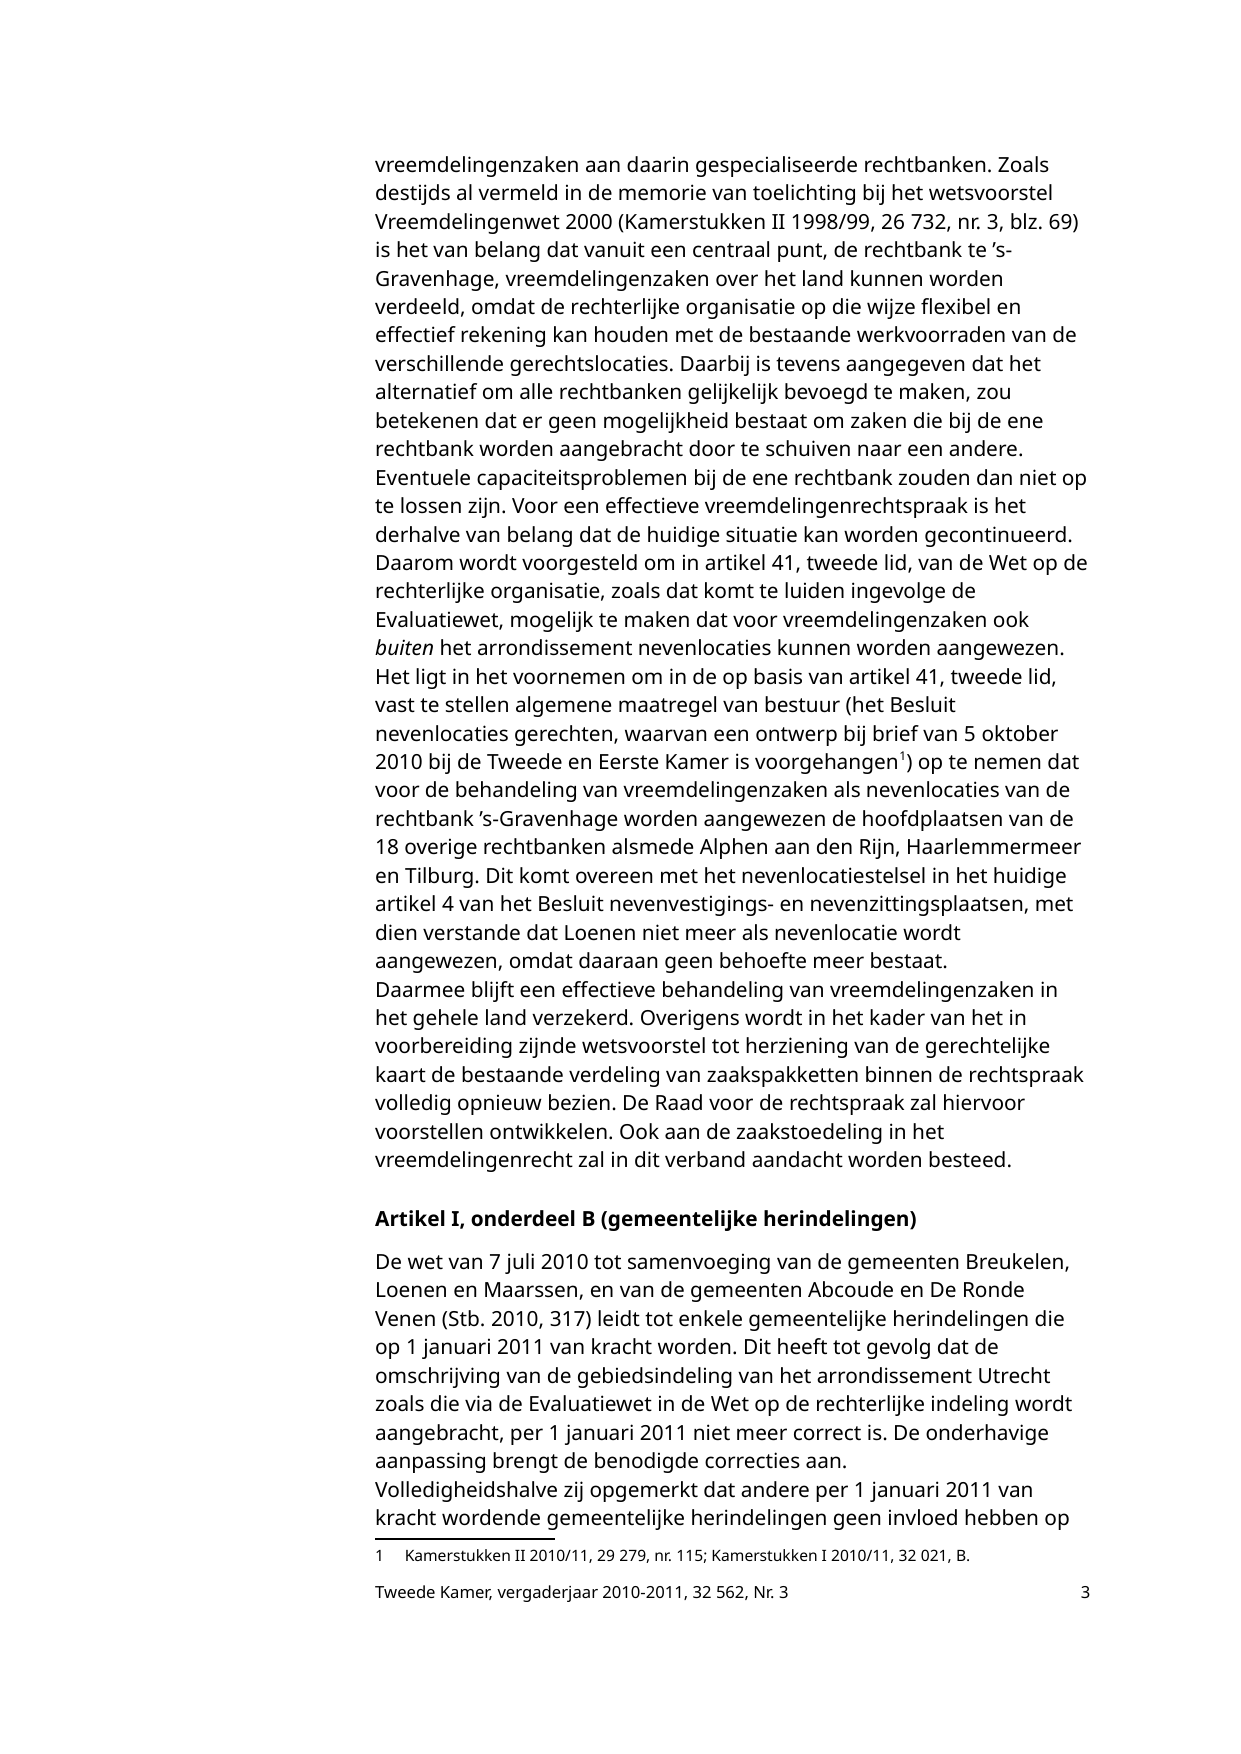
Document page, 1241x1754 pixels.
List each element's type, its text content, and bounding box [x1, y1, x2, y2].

text Daarom wordt voorgesteld om in artikel 41, tweede lid, van de Wet op de rechterlijke organisatie, zoals dat komt te luiden ingevolge de Evaluatiewet, mogelijk te maken dat voor vreemdelingenzaken ook buiten het arrondissement nevenlocaties kunnen worden aangewezen. Het ligt in het voornemen om in de op basis van artikel 41, tweede lid, vast te stellen algemene maatregel van bestuur (het Besluit nevenlocaties gerechten, waarvan een ontwerp bij brief van 5 oktober 2010 bij de Tweede en Eerste Kamer is voorgehangen) op te nemen dat voor de behandeling van vreemdelingenzaken als nevenlocaties van de rechtbank ’s-Gravenhage worden aangewezen de hoofdplaatsen van de 18 overige rechtbanken alsmede Alphen aan den Rijn, Haarlemmermeer en Tilburg. Dit komt overeen met het nevenlocatiestelsel in het huidige artikel 4 van het Besluit nevenvestigings- en nevenzittingsplaatsen, met dien verstande dat Loenen niet meer als nevenlocatie wordt aangewezen, omdat daaraan geen behoefte meer bestaat. [375, 548, 1090, 975]
text vreemdelingenzaken aan daarin gespecialiseerde rechtbanken. Zoals destijds al vermeld in de memorie van toelichting bij het wetsvoorstel Vreemdelingenwet 2000 (Kamerstukken II 1998/99, 26 732, nr. 3, blz. 69) is het van belang dat vanuit een centraal punt, de rechtbank te ’s-Gravenhage, vreemdelingenzaken over het land kunnen worden verdeeld, omdat de rechterlijke organisatie op die wijze flexibel en effectief rekening kan houden met de bestaande werkvoorraden van de verschillende gerechtslocaties. Daarbij is tevens aangegeven dat het alternatief om alle rechtbanken gelijkelijk bevoegd te maken, zou betekenen dat er geen mogelijkheid bestaat om zaken die bij de ene rechtbank worden aangebracht door te schuiven naar een andere. Eventuele capaciteitsproblemen bij de ene rechtbank zouden dan niet op te lossen zijn. Voor een effectieve vreemdelingenrechtspraak is het derhalve van belang dat de huidige situatie kan worden gecontinueerd. [375, 150, 1090, 548]
text Daarmee blijft een effectieve behandeling van vreemdelingenzaken in het gehele land verzekerd. Overigens wordt in het kader van het in voorbereiding zijnde wetsvoorstel tot herziening van de gerechtelijke kaart de bestaande verdeling van zaakspakketten binnen de rechtspraak volledig opnieuw bezien. De Raad voor de rechtspraak zal hiervoor voorstellen ontwikkelen. Ook aan de zaakstoedeling in het vreemdelingenrecht zal in dit verband aandacht worden besteed. [375, 975, 1090, 1174]
text Artikel I, onderdeel B (gemeentelijke herindelingen) [375, 1204, 1090, 1232]
text De wet van 7 juli 2010 tot samenvoeging van de gemeenten Breukelen, Loenen en Maarssen, en van de gemeenten Abcoude en De Ronde Venen (Stb. 2010, 317) leidt tot enkele gemeentelijke herindelingen die op 1 januari 2011 van kracht worden. Dit heeft tot gevolg dat de omschrijving van de gebiedsindeling van het arrondissement Utrecht zoals die via de Evaluatiewet in de Wet op de rechterlijke indeling wordt aangebracht, per 1 januari 2011 niet meer correct is. De onderhavige aanpassing brengt de benodigde correcties aan. [375, 1247, 1090, 1475]
text Kamerstukken II 2010/11, 29 279, nr. 115; Kamerstukken I 2010/11, 32 021, B. [375, 1509, 1090, 1566]
